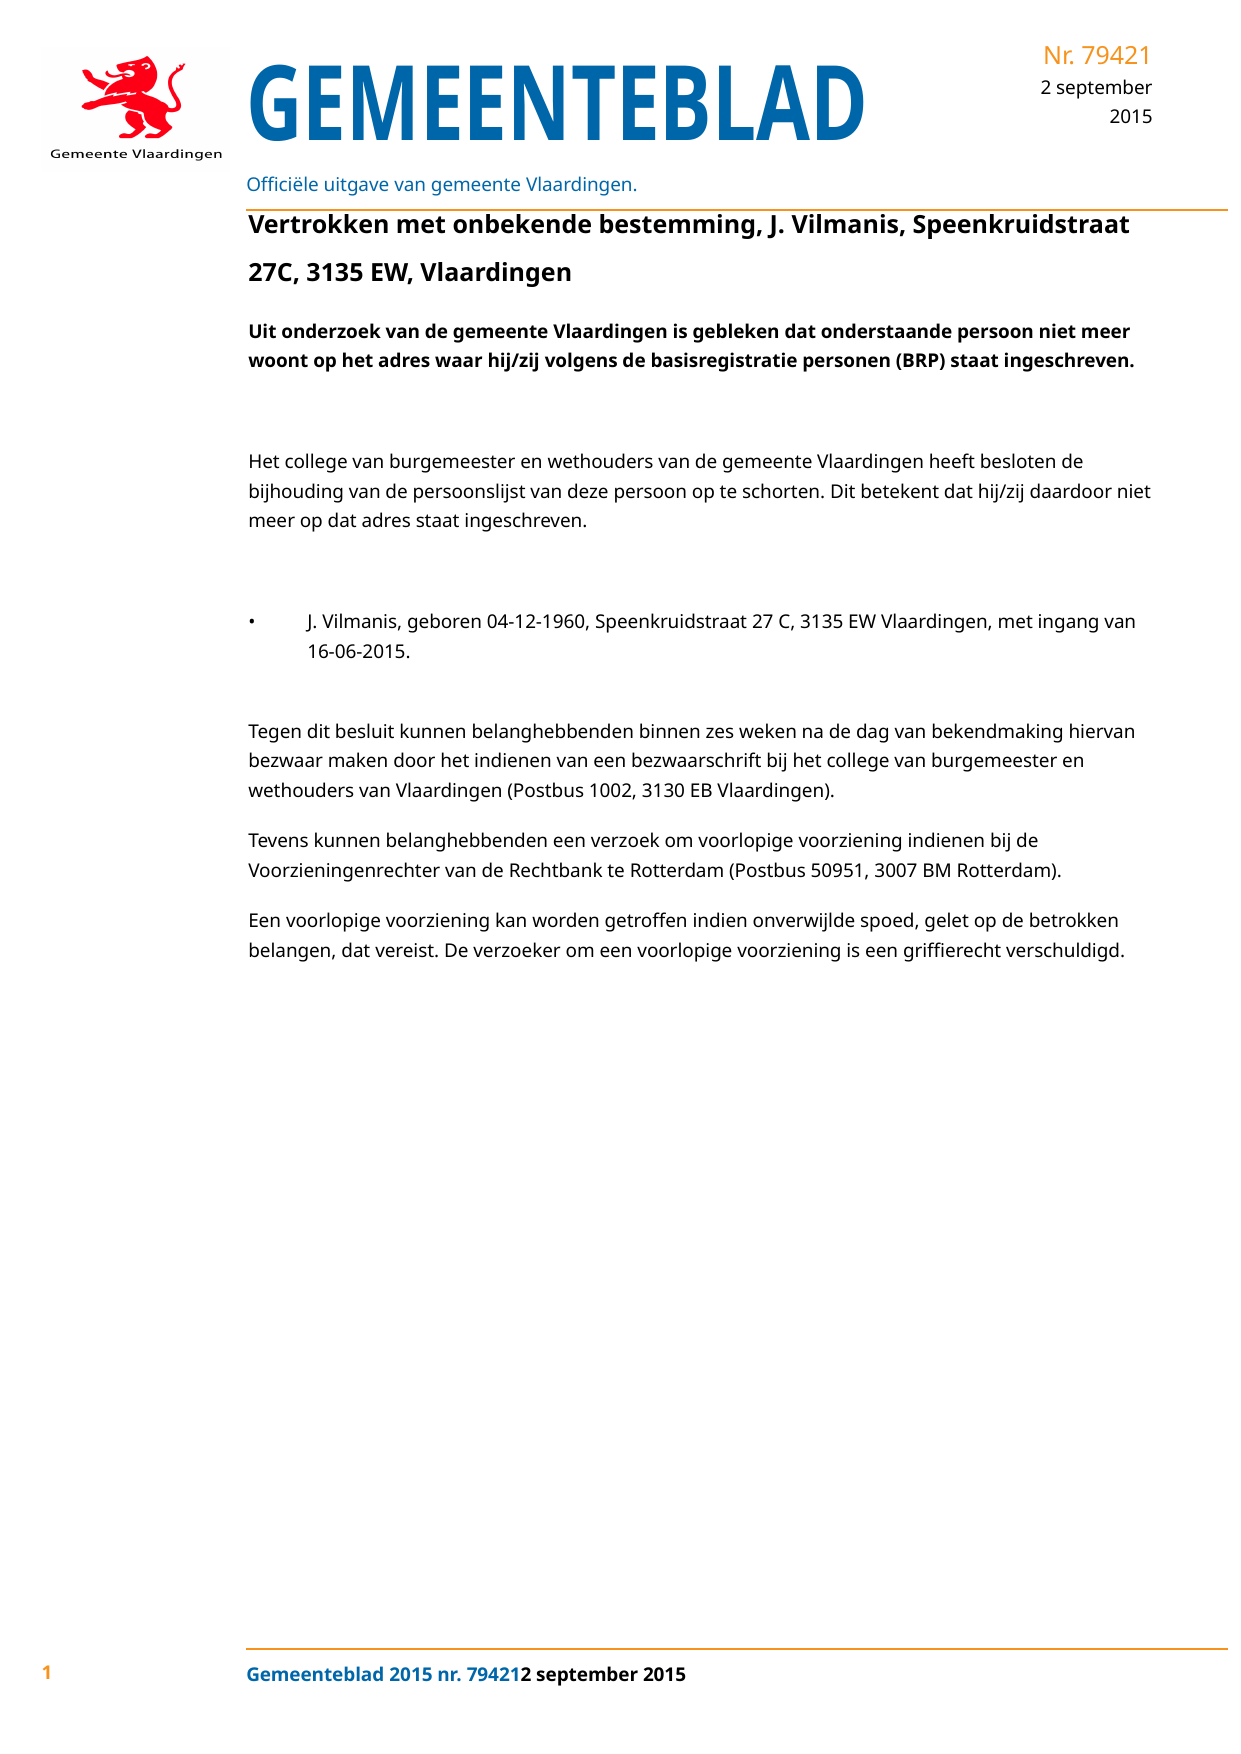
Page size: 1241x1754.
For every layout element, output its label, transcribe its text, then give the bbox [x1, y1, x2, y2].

text Vertrokken met onbekende bestemming, J. Vilmanis, Speenkruidstraat 27C, 3135 EW, Vlaardingen [248, 211, 1152, 288]
text Een voorlopige voorziening kan worden getroffen indien onverwijlde spoed, gelet op de betrokken belangen, dat vereist. De verzoeker om een voorlopige voorziening is een griffierecht verschuldigd. [248, 907, 1152, 963]
picture [41, 47, 231, 172]
list J. Vilmanis, geboren 04-12-1960, Speenkruidstraat 27 C, 3135 EW Vlaardingen, met ingang van 16-06-2015. [248, 608, 1152, 664]
text Tevens kunnen belanghebbenden een verzoek om voorlopige voorziening indienen bij de Voorzieningenrechter van de Rechtbank te Rotterdam (Postbus 50951, 3007 BM Rotterdam). [248, 827, 1152, 883]
text Tegen dit besluit kunnen belanghebbenden binnen zes weken na de dag van bekendmaking hiervan bezwaar maken door het indienen van een bezwaarschrift bij het college van burgemeester en wethouders van Vlaardingen (Postbus 1002, 3130 EB Vlaardingen). [248, 718, 1152, 803]
text Uit onderzoek van de gemeente Vlaardingen is gebleken dat onderstaande persoon niet meer woont op het adres waar hij/zij volgens de basisregistratie personen (BRP) staat ingeschreven. [248, 318, 1152, 373]
text Het college van burgemeester en wethouders van de gemeente Vlaardingen heeft besloten de bijhouding van de persoonslijst van deze persoon op te schorten. Dit betekent dat hij/zij daardoor niet meer op dat adres staat ingeschreven. [248, 448, 1152, 533]
